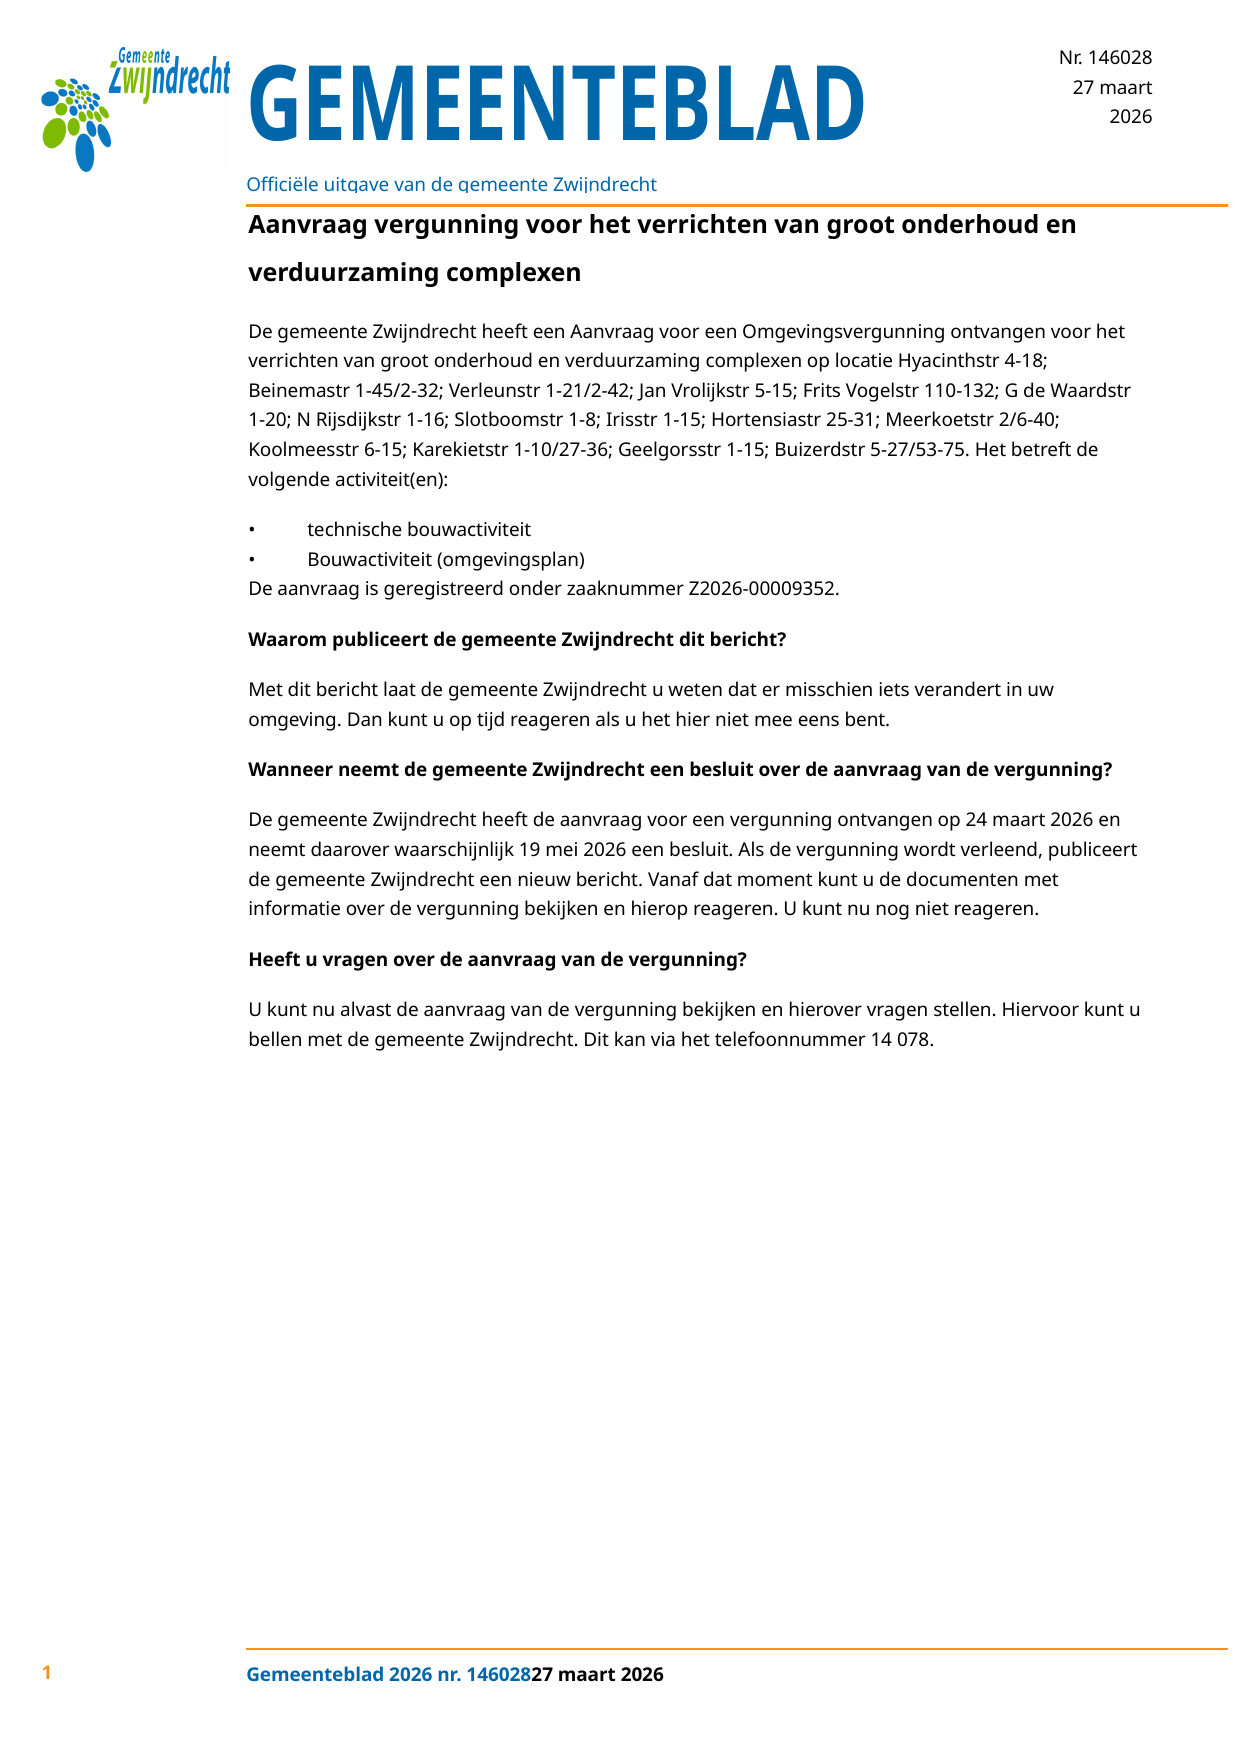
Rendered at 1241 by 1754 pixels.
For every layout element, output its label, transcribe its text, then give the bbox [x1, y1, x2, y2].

list technische bouwactiviteit [248, 516, 1152, 542]
text Heeft u vragen over de aanvraag van de vergunning? [248, 946, 1152, 972]
text Waarom publiceert de gemeente Zwijndrecht dit bericht? [248, 626, 1152, 652]
text U kunt nu alvast de aanvraag van de vergunning bekijken en hierover vragen stellen. Hiervoor kunt u bellen met de gemeente Zwijndrecht. Dit kan via het telefoonnummer 14 078. [248, 996, 1152, 1052]
picture [41, 47, 231, 172]
text De gemeente Zwijndrecht heeft een Aanvraag voor een Omgevingsvergunning ontvangen voor het verrichten van groot onderhoud en verduurzaming complexen op locatie Hyacinthstr 4-18; Beinemastr 1-45/2-32; Verleunstr 1-21/2-42; Jan Vrolijkstr 5-15; Frits Vogelstr 110-132; G de Waardstr 1-20; N Rijsdijkstr 1-16; Slotboomstr 1-8; Irisstr 1-15; Hortensiastr 25-31; Meerkoetstr 2/6-40; Koolmeesstr 6-15; Karekietstr 1-10/27-36; Geelgorsstr 1-15; Buizerdstr 5-27/53-75. Het betreft de volgende activiteit(en): [248, 318, 1152, 492]
text Wanneer neemt de gemeente Zwijndrecht een besluit over de aanvraag van de vergunning? [248, 756, 1152, 782]
text Met dit bericht laat de gemeente Zwijndrecht u weten dat er misschien iets verandert in uw omgeving. Dan kunt u op tijd reageren als u het hier niet mee eens bent. [248, 676, 1152, 732]
list Bouwactiviteit (omgevingsplan) [248, 546, 1152, 572]
text Aanvraag vergunning voor het verrichten van groot onderhoud en verduurzaming complexen [248, 207, 1152, 288]
text De gemeente Zwijndrecht heeft de aanvraag voor een vergunning ontvangen op 24 maart 2026 en neemt daarover waarschijnlijk 19 mei 2026 een besluit. Als de vergunning wordt verleend, publiceert de gemeente Zwijndrecht een nieuw bericht. Vanaf dat moment kunt u de documenten met informatie over de vergunning bekijken en hierop reageren. U kunt nu nog niet reageren. [248, 807, 1152, 921]
text De aanvraag is geregistreerd onder zaaknummer Z2026-00009352. [248, 575, 1152, 601]
